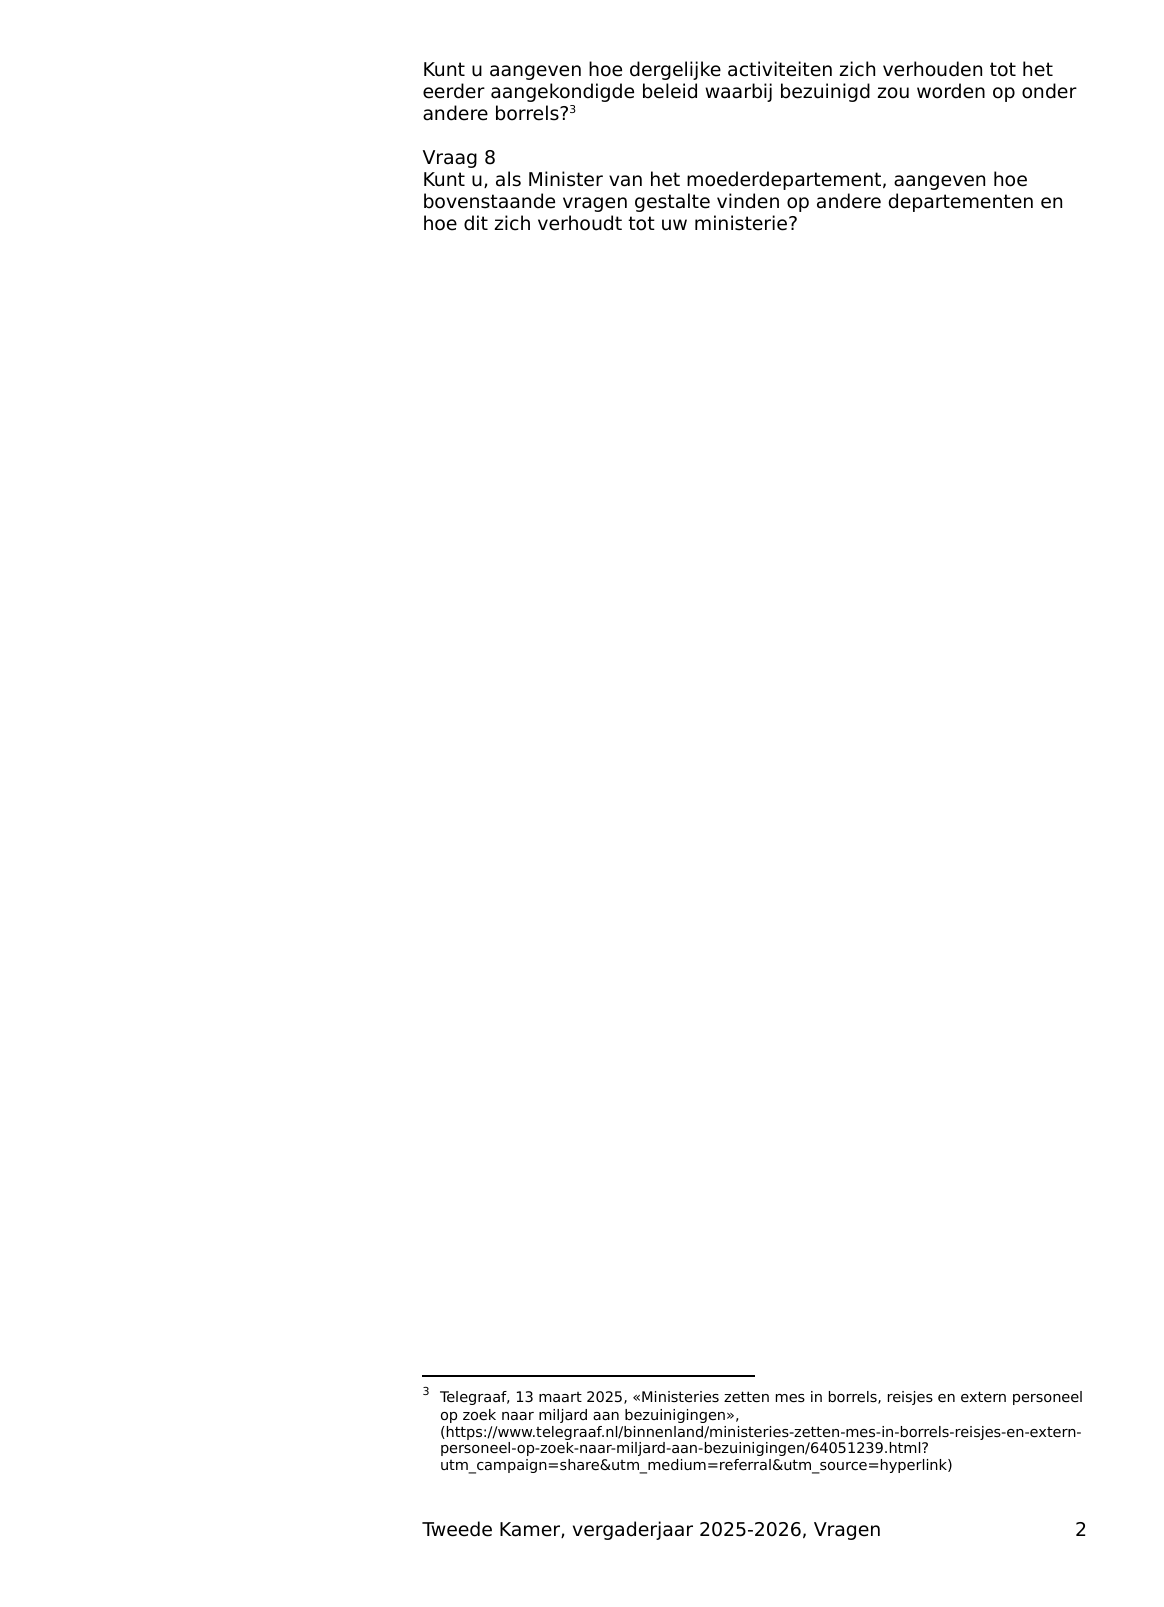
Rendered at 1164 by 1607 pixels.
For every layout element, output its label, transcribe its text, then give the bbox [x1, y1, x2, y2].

text Telegraaf, 13 maart 2025, «Ministeries zetten mes in borrels, reisjes en extern personeel op zoek naar miljard aan bezuinigingen», (https://www.telegraaf.nl/binnenland/ministeries-zetten-mes-in-borrels-reisjes-en-extern-personeel-op-zoek-naar-miljard-aan-bezuinigingen/64051239.html?utm_campaign=share&utm_medium=referral&utm_source=hyperlink) [422, 1385, 1087, 1474]
text Kunt u, als Minister van het moederdepartement, aangeven hoe bovenstaande vragen gestalte vinden op andere departementen en hoe dit zich verhoudt tot uw ministerie? [422, 169, 1087, 235]
text Kunt u aangeven hoe dergelijke activiteiten zich verhouden tot het eerder aangekondigde beleid waarbij bezuinigd zou worden op onder andere borrels? [422, 59, 1087, 125]
text Vraag 8 [422, 147, 1087, 169]
